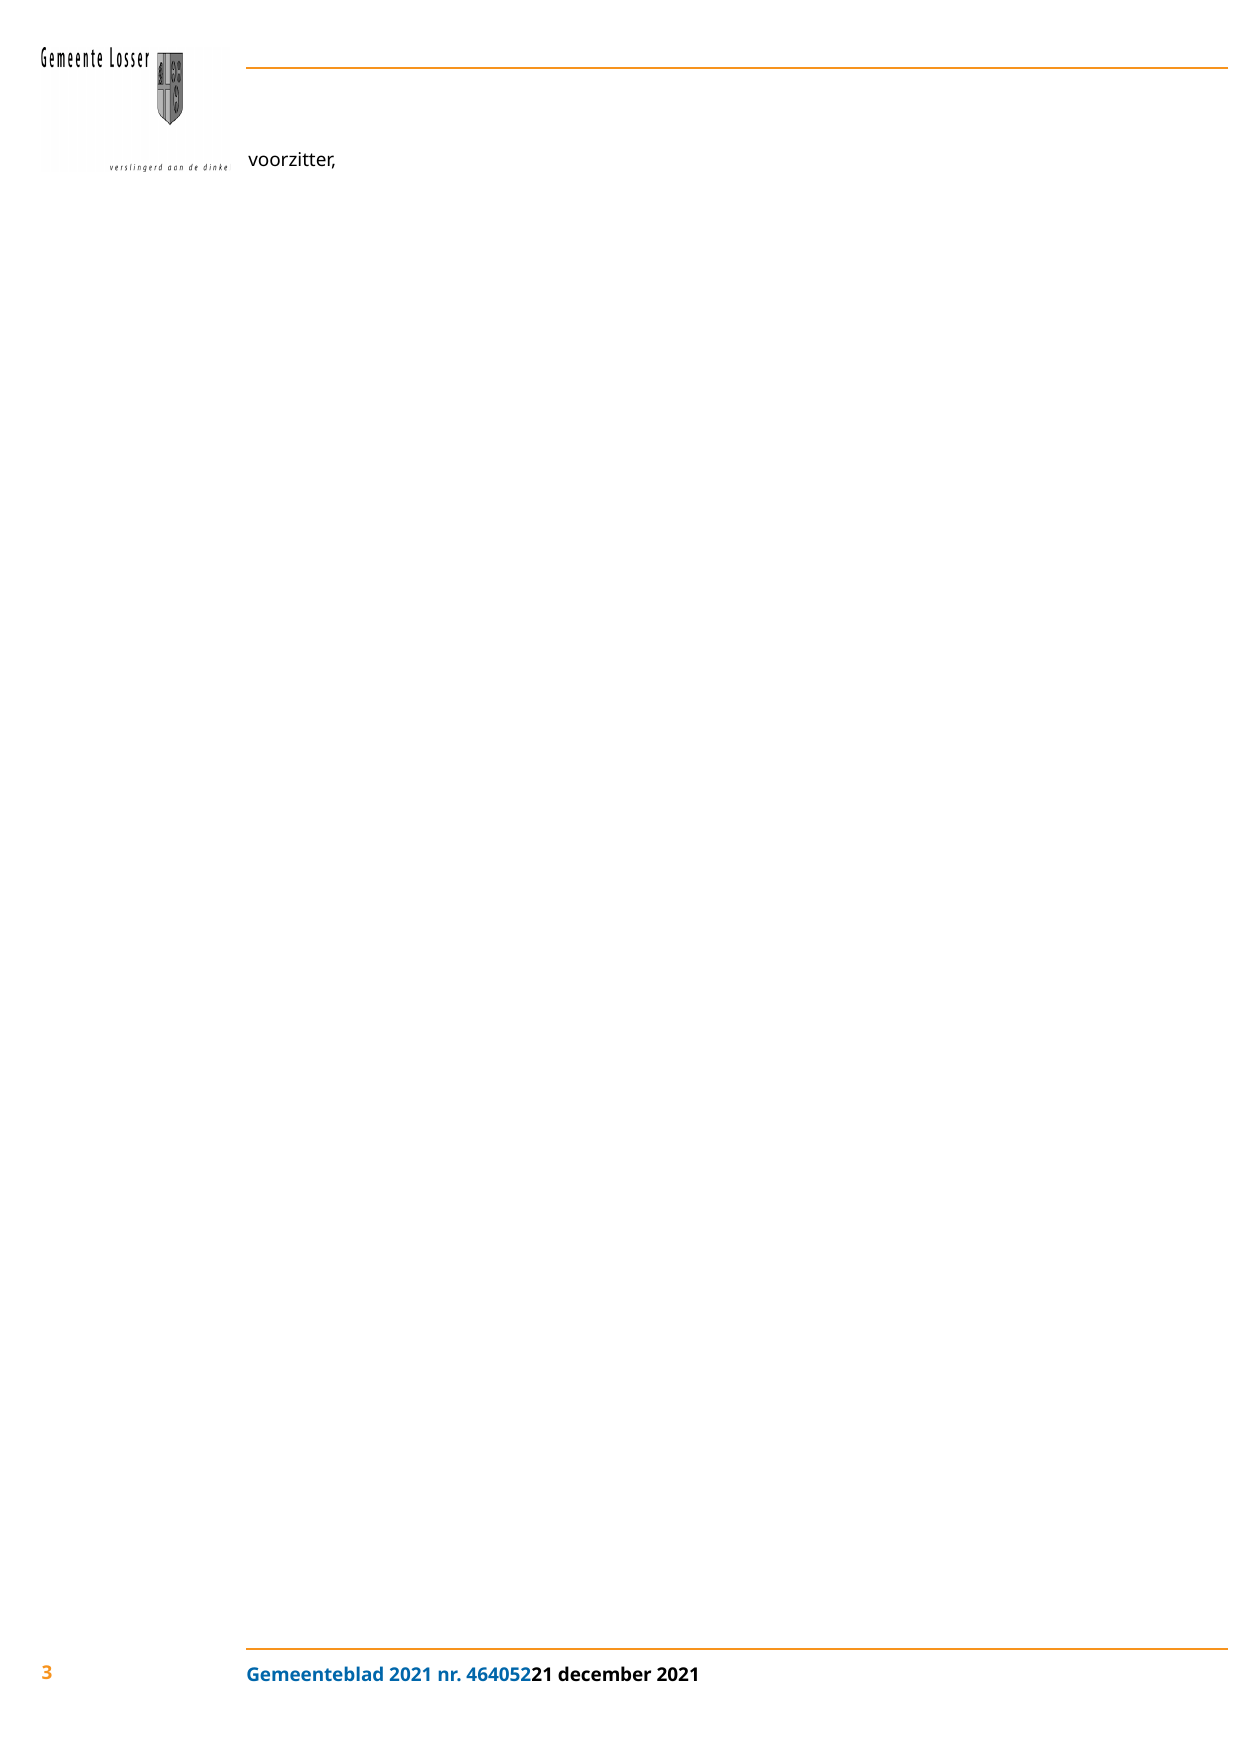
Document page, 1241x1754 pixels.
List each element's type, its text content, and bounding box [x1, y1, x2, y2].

text voorzitter, [248, 146, 1152, 172]
picture [41, 47, 231, 172]
